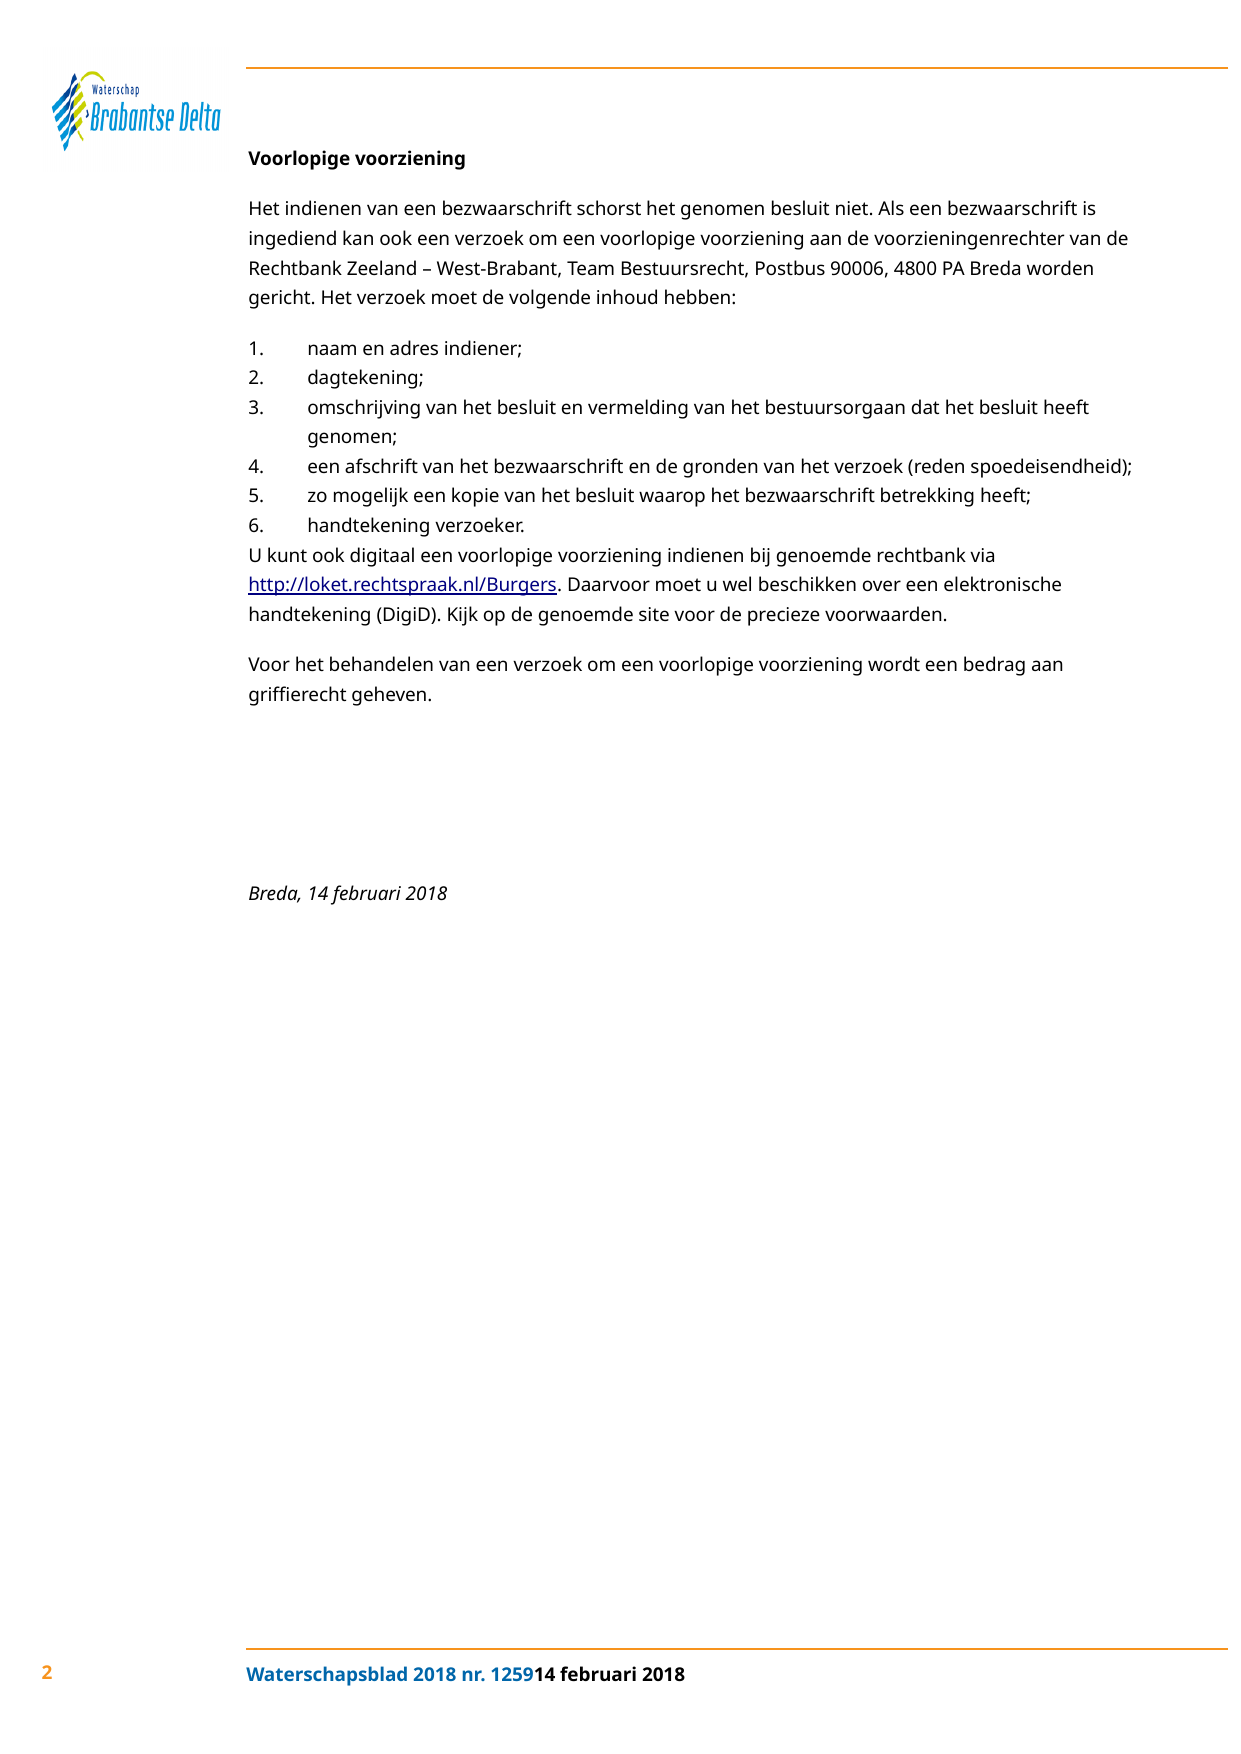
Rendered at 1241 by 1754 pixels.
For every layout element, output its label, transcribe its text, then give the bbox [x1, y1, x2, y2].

list handtekening verzoeker. [248, 512, 1152, 538]
list dagtekening; [248, 364, 1152, 390]
list omschrijving van het besluit en vermelding van het bestuursorgaan dat het besluit heeft genomen; [248, 394, 1152, 449]
text Het indienen van een bezwaarschrift schorst het genomen besluit niet. Als een bezwaarschrift is ingediend kan ook een verzoek om een voorlopige voorziening aan de voorzieningenrechter van de Rechtbank Zeeland – West-Brabant, Team Bestuursrecht, Postbus 90006, 4800 PA Breda worden gericht. Het verzoek moet de volgende inhoud hebben: [248, 196, 1152, 310]
list een afschrift van het bezwaarschrift en de gronden van het verzoek (reden spoedeisendheid); [248, 453, 1152, 479]
text Breda, 14 februari 2018 [248, 880, 1152, 906]
picture [41, 47, 231, 172]
text Voor het behandelen van een verzoek om een voorlopige voorziening wordt een bedrag aan griffierecht geheven. [248, 651, 1152, 707]
text Voorlopige voorziening [248, 145, 1152, 171]
list naam en adres indiener; [248, 335, 1152, 361]
list zo mogelijk een kopie van het besluit waarop het bezwaarschrift betrekking heeft; [248, 483, 1152, 508]
text U kunt ook digitaal een voorlopige voorziening indienen bij genoemde rechtbank via http://loket.rechtspraak.nl/Burgers. Daarvoor moet u wel beschikken over een elektronische handtekening (DigiD). Kijk op de genoemde site voor de precieze voorwaarden. [248, 542, 1152, 627]
